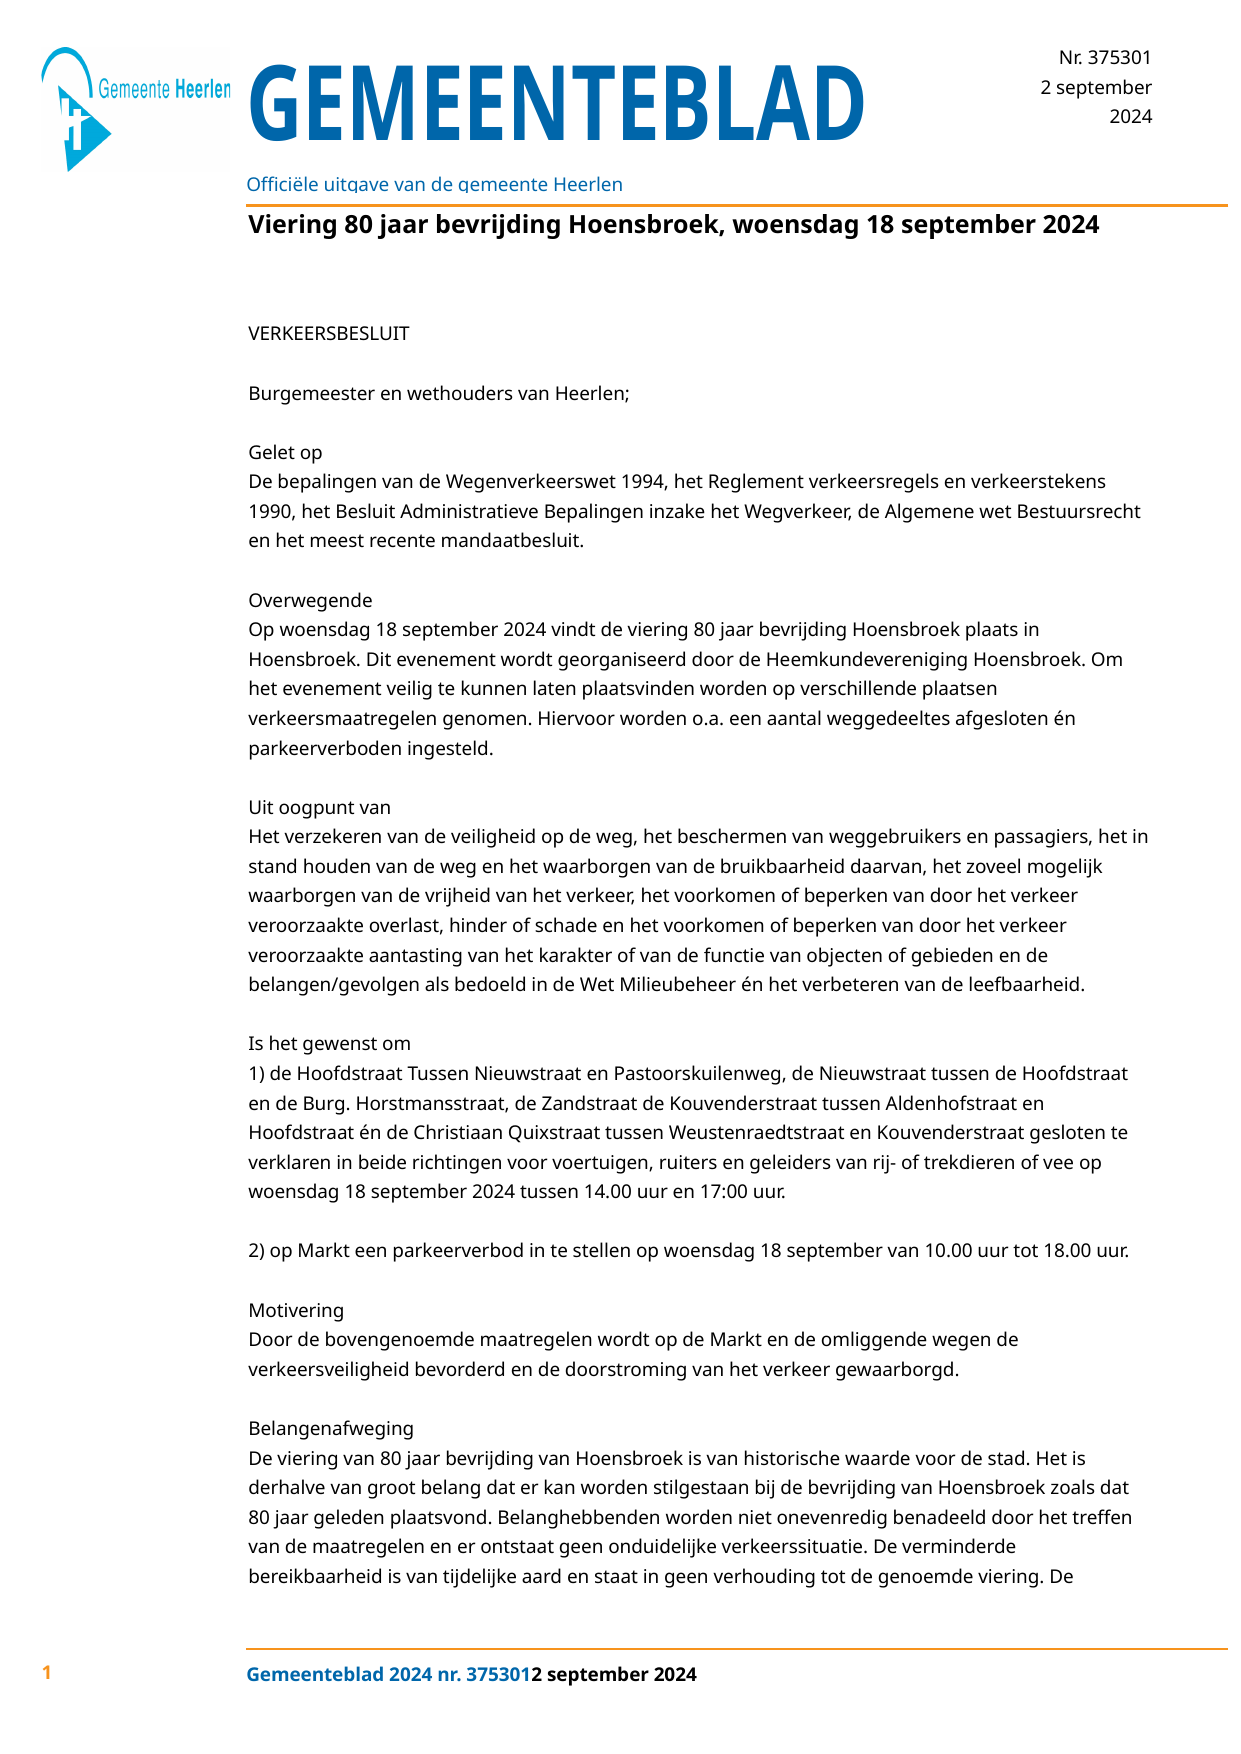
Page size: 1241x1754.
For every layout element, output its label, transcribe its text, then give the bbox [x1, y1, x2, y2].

text Het verzekeren van de veiligheid op de weg, het beschermen van weggebruikers en passagiers, het in stand houden van de weg en het waarborgen van de bruikbaarheid daarvan, het zoveel mogelijk waarborgen van de vrijheid van het verkeer, het voorkomen of beperken van door het verkeer veroorzaakte overlast, hinder of schade en het voorkomen of beperken van door het verkeer veroorzaakte aantasting van het karakter of van de functie van objecten of gebieden en de belangen/gevolgen als bedoeld in de Wet Milieubeheer én het verbeteren van de leefbaarheid. [248, 823, 1152, 997]
picture [41, 47, 59, 70]
text Motivering [248, 1297, 1152, 1323]
text Uit oogpunt van [248, 794, 1152, 820]
text De viering van 80 jaar bevrijding van Hoensbroek is van historische waarde voor de stad. Het is derhalve van groot belang dat er kan worden stilgestaan bij de bevrijding van Hoensbroek zoals dat 80 jaar geleden plaatsvond. Belanghebbenden worden niet onevenredig benadeeld door het treffen van de maatregelen en er ontstaat geen onduidelijke verkeerssituatie. De verminderde bereikbaarheid is van tijdelijke aard en staat in geen verhouding tot de genoemde viering. De [248, 1445, 1152, 1589]
text Viering 80 jaar bevrijding Hoensbroek, woensdag 18 september 2024 [248, 207, 1152, 241]
text 1) de Hoofdstraat Tussen Nieuwstraat en Pastoorskuilenweg, de Nieuwstraat tussen de Hoofdstraat en de Burg. Horstmansstraat, de Zandstraat de Kouvenderstraat tussen Aldenhofstraat en Hoofdstraat én de Christiaan Quixstraat tussen Weustenraedtstraat en Kouvenderstraat gesloten te verklaren in beide richtingen voor voertuigen, ruiters en geleiders van rij- of trekdieren of vee op woensdag 18 september 2024 tussen 14.00 uur en 17:00 uur. [248, 1060, 1152, 1204]
text VERKEERSBESLUIT [248, 321, 1152, 346]
text Burgemeester en wethouders van Heerlen; [248, 380, 1152, 406]
text Belangenafweging [248, 1415, 1152, 1441]
text Op woensdag 18 september 2024 vindt de viering 80 jaar bevrijding Hoensbroek plaats in Hoensbroek. Dit evenement wordt georganiseerd door de Heemkundevereniging Hoensbroek. Om het evenement veilig te kunnen laten plaatsvinden worden op verschillende plaatsen verkeersmaatregelen genomen. Hiervoor worden o.a. een aantal weggedeeltes afgesloten én parkeerverboden ingesteld. [248, 616, 1152, 761]
text 2) op Markt een parkeerverbod in te stellen op woensdag 18 september van 10.00 uur tot 18.00 uur. [248, 1238, 1152, 1263]
text Gelet op [248, 439, 1152, 465]
text Is het gewenst om [248, 1031, 1152, 1056]
text Door de bovengenoemde maatregelen wordt op de Markt en de omliggende wegen de verkeersveiligheid bevorderd en de doorstroming van het verkeer gewaarborgd. [248, 1326, 1152, 1382]
text De bepalingen van de Wegenverkeerswet 1994, het Reglement verkeersregels en verkeerstekens 1990, het Besluit Administratieve Bepalingen inzake het Wegverkeer, de Algemene wet Bestuursrecht en het meest recente mandaatbesluit. [248, 468, 1152, 553]
text Overwegende [248, 587, 1152, 613]
picture [41, 47, 231, 172]
